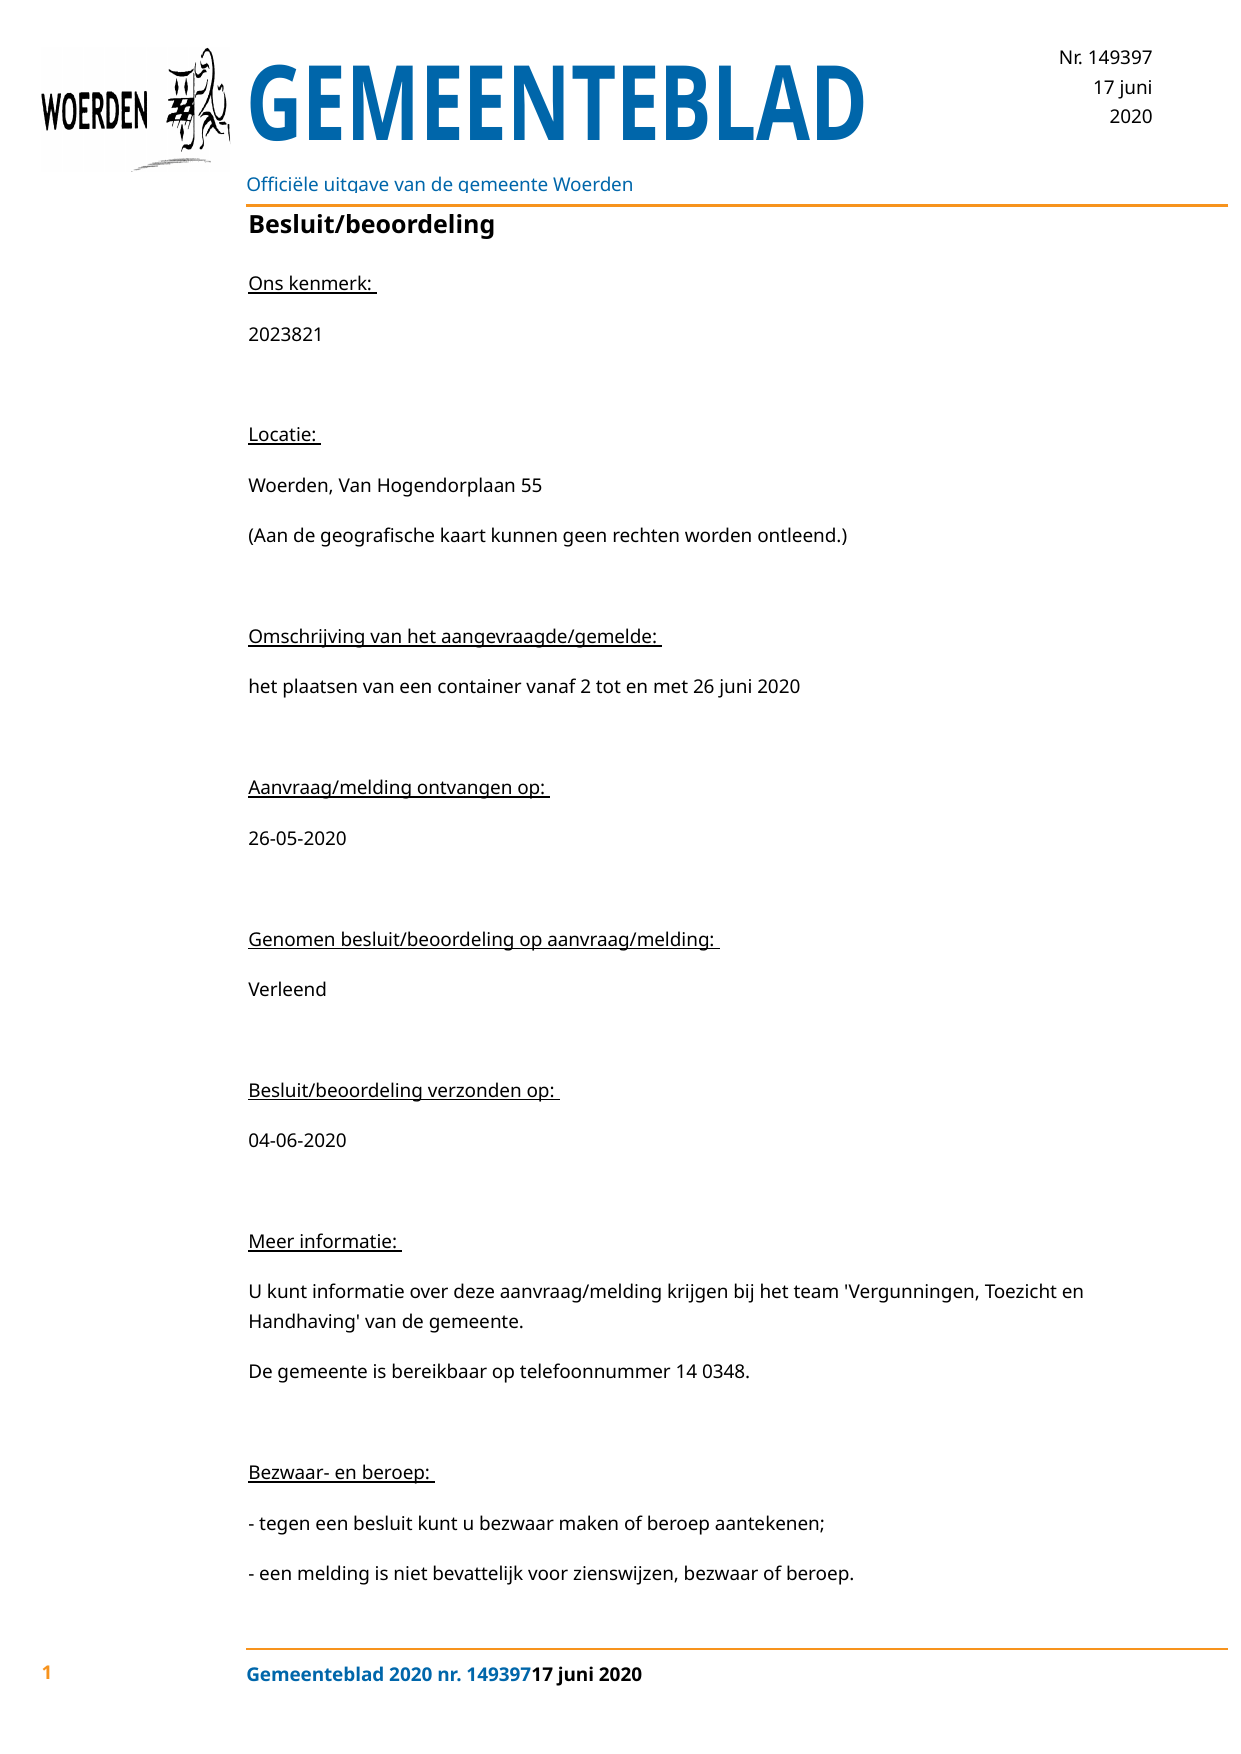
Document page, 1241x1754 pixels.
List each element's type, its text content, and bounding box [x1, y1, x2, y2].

text Besluit/beoordeling verzonden op: [248, 1077, 1152, 1103]
text Omschrijving van het aangevraagde/gemelde: [248, 623, 1152, 649]
text het plaatsen van een container vanaf 2 tot en met 26 juni 2020 [248, 674, 1152, 699]
text 2023821 [248, 321, 1152, 346]
text U kunt informatie over deze aanvraag/melding krijgen bij het team 'Vergunningen, Toezicht en Handhaving' van de gemeente. [248, 1279, 1152, 1334]
text Ons kenmerk: [248, 270, 1152, 296]
text De gemeente is bereikbaar op telefoonnummer 14 0348. [248, 1359, 1152, 1384]
text Aanvraag/melding ontvangen op: [248, 774, 1152, 800]
text (Aan de geografische kaart kunnen geen rechten worden ontleend.) [248, 522, 1152, 548]
text Verleend [248, 976, 1152, 1002]
text - tegen een besluit kunt u bezwaar maken of beroep aantekenen; [248, 1510, 1152, 1536]
text Woerden, Van Hogendorplaan 55 [248, 472, 1152, 498]
text Besluit/beoordeling [248, 207, 1152, 241]
text Genomen besluit/beoordeling op aanvraag/melding: [248, 926, 1152, 951]
picture [41, 47, 231, 172]
text 04-06-2020 [248, 1127, 1152, 1153]
text Locatie: [248, 422, 1152, 447]
text Bezwaar- en beroep: [248, 1459, 1152, 1485]
text 26-05-2020 [248, 825, 1152, 851]
text - een melding is niet bevattelijk voor zienswijzen, bezwaar of beroep. [248, 1560, 1152, 1586]
text Meer informatie: [248, 1228, 1152, 1254]
